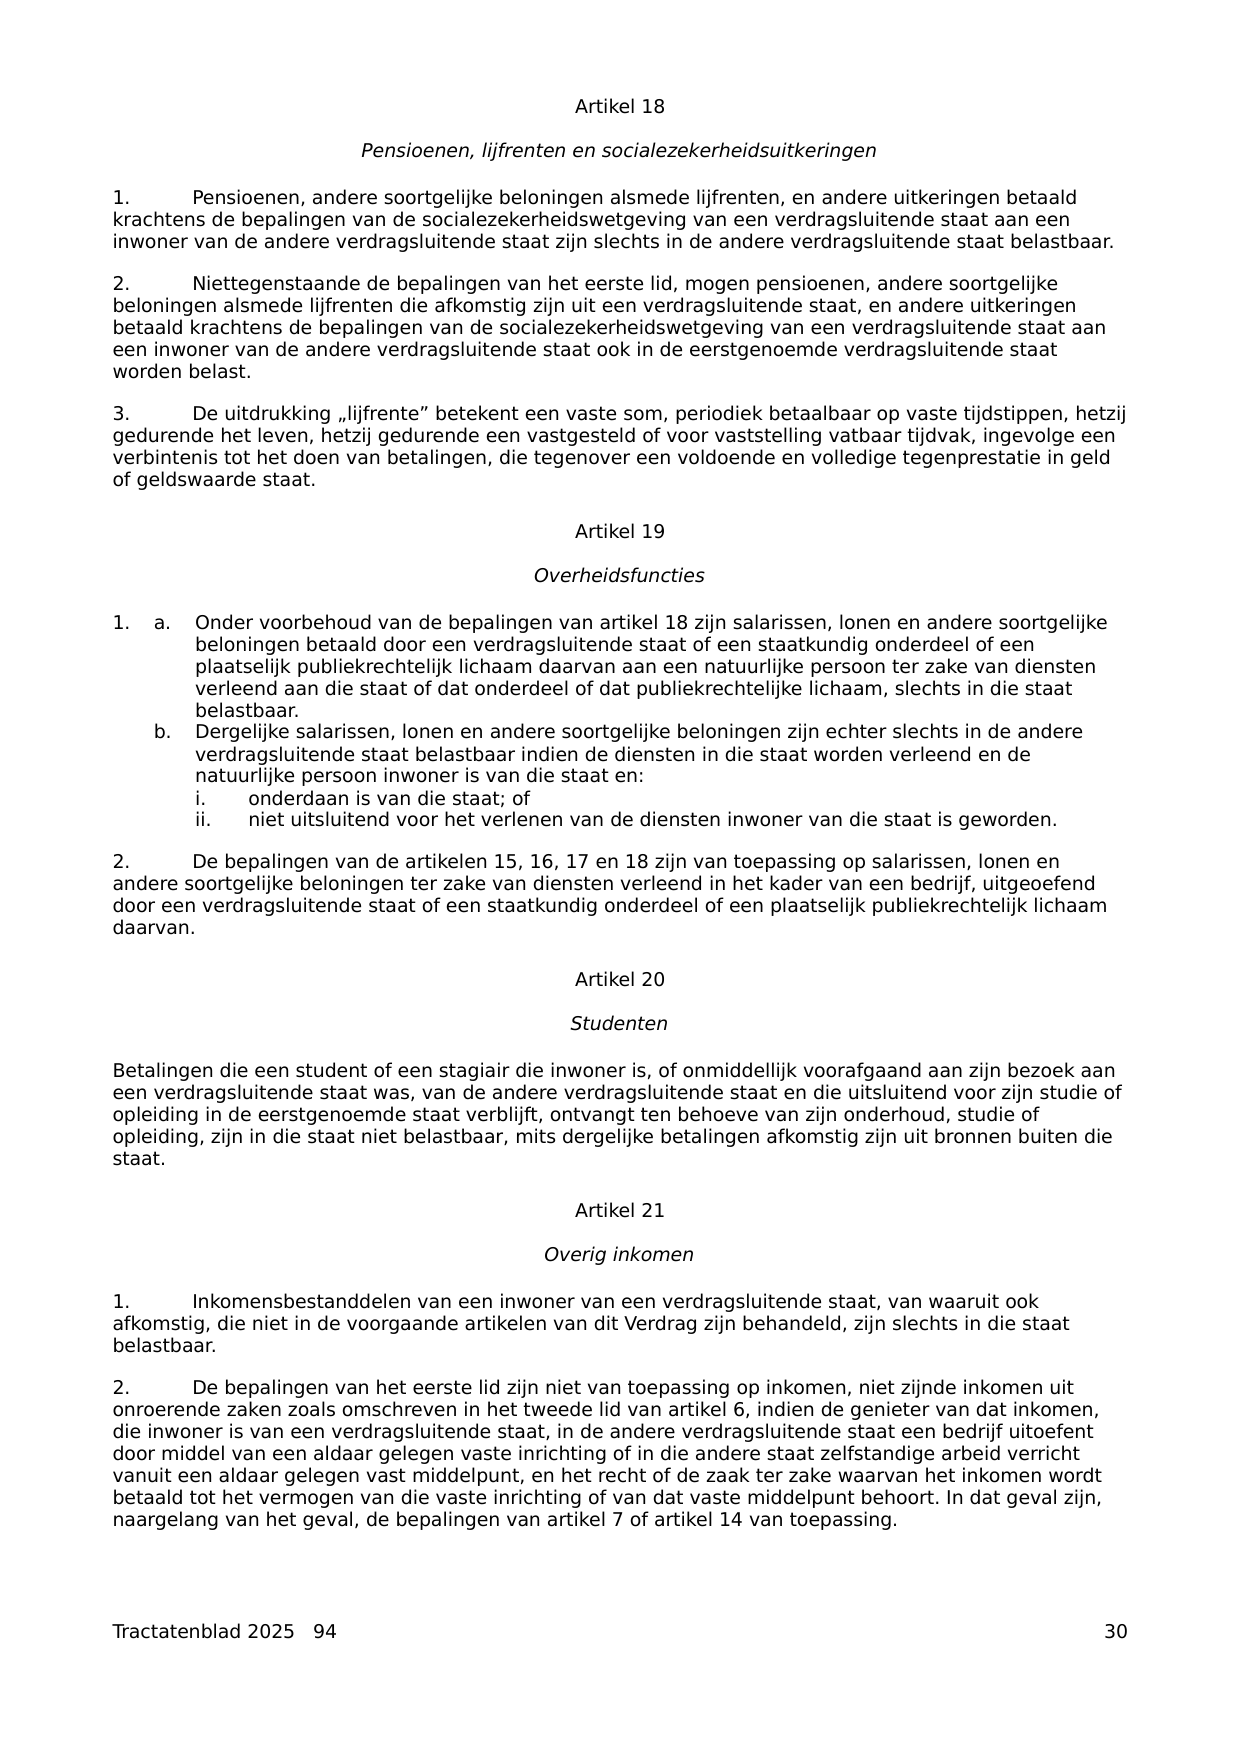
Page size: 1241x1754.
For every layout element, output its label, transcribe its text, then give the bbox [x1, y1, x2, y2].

text 2. Niettegenstaande de bepalingen van het eerste lid, mogen pensioenen, andere soortgelijke beloningen alsmede lijfrenten die afkomstig zijn uit een verdragsluitende staat, en andere uitkeringen betaald krachtens de bepalingen van de socialezekerheidswetgeving van een verdragsluitende staat aan een inwoner van de andere verdragsluitende staat ook in de eerstgenoemde verdragsluitende staat worden belast. [112, 273, 1128, 383]
text 2. De bepalingen van de artikelen 15, 16, 17 en 18 zijn van toepassing op salarissen, lonen en andere soortgelijke beloningen ter zake van diensten verleend in het kader van een bedrijf, uitgeoefend door een verdragsluitende staat of een staatkundig onderdeel of een plaatselijk publiekrechtelijk lichaam daarvan. [112, 851, 1128, 939]
subtitle Artikel 18 Pensioenen, lijfrenten en socialezekerheidsuitkeringen [112, 96, 1128, 162]
text 1. a. Onder voorbehoud van de bepalingen van artikel 18 zijn salarissen, lonen en andere soortgelijke beloningen betaald door een verdragsluitende staat of een staatkundig onderdeel of een plaatselijk publiekrechtelijk lichaam daarvan aan een natuurlijke persoon ter zake van diensten verleend aan die staat of dat onderdeel of dat publiekrechtelijke lichaam, slechts in die staat belastbaar. [112, 612, 1128, 721]
subtitle Artikel 21 Overig inkomen [112, 1200, 1128, 1266]
text 2. De bepalingen van het eerste lid zijn niet van toepassing op inkomen, niet zijnde inkomen uit onroerende zaken zoals omschreven in het tweede lid van artikel 6, indien de genieter van dat inkomen, die inwoner is van een verdragsluitende staat, in de andere verdragsluitende staat een bedrijf uitoefent door middel van een aldaar gelegen vaste inrichting of in die andere staat zelfstandige arbeid verricht vanuit een aldaar gelegen vast middelpunt, en het recht of de zaak ter zake waarvan het inkomen wordt betaald tot het vermogen van die vaste inrichting of van dat vaste middelpunt behoort. In dat geval zijn, naargelang van het geval, de bepalingen van artikel 7 of artikel 14 van toepassing. [112, 1377, 1128, 1531]
text Betalingen die een student of een stagiair die inwoner is, of onmiddellijk voorafgaand aan zijn bezoek aan een verdragsluitende staat was, van de andere verdragsluitende staat en die uitsluitend voor zijn studie of opleiding in de eerstgenoemde staat verblijft, ontvangt ten behoeve van zijn onderhoud, studie of opleiding, zijn in die staat niet belastbaar, mits dergelijke betalingen afkomstig zijn uit bronnen buiten die staat. [112, 1060, 1128, 1170]
text 3. De uitdrukking „lijfrente” betekent een vaste som, periodiek betaalbaar op vaste tijdstippen, hetzij gedurende het leven, hetzij gedurende een vastgesteld of voor vaststelling vatbaar tijdvak, ingevolge een verbintenis tot het doen van betalingen, die tegenover een voldoende en volledige tegenprestatie in geld of geldswaarde staat. [112, 403, 1128, 491]
text 1. Inkomensbestanddelen van een inwoner van een verdragsluitende staat, van waaruit ook afkomstig, die niet in de voorgaande artikelen van dit Verdrag zijn behandeld, zijn slechts in die staat belastbaar. [112, 1291, 1128, 1357]
text b. Dergelijke salarissen, lonen en andere soortgelijke beloningen zijn echter slechts in de andere verdragsluitende staat belastbaar indien de diensten in die staat worden verleend en de natuurlijke persoon inwoner is van die staat en: [153, 721, 1128, 787]
text ii. niet uitsluitend voor het verlenen van de diensten inwoner van die staat is geworden. [195, 809, 1128, 831]
text i. onderdaan is van die staat; of [195, 787, 1128, 809]
text 1. Pensioenen, andere soortgelijke beloningen alsmede lijfrenten, en andere uitkeringen betaald krachtens de bepalingen van de socialezekerheidswetgeving van een verdragsluitende staat aan een inwoner van de andere verdragsluitende staat zijn slechts in de andere verdragsluitende staat belastbaar. [112, 187, 1128, 253]
subtitle Artikel 19 Overheidsfuncties [112, 521, 1128, 587]
subtitle Artikel 20 Studenten [112, 969, 1128, 1035]
